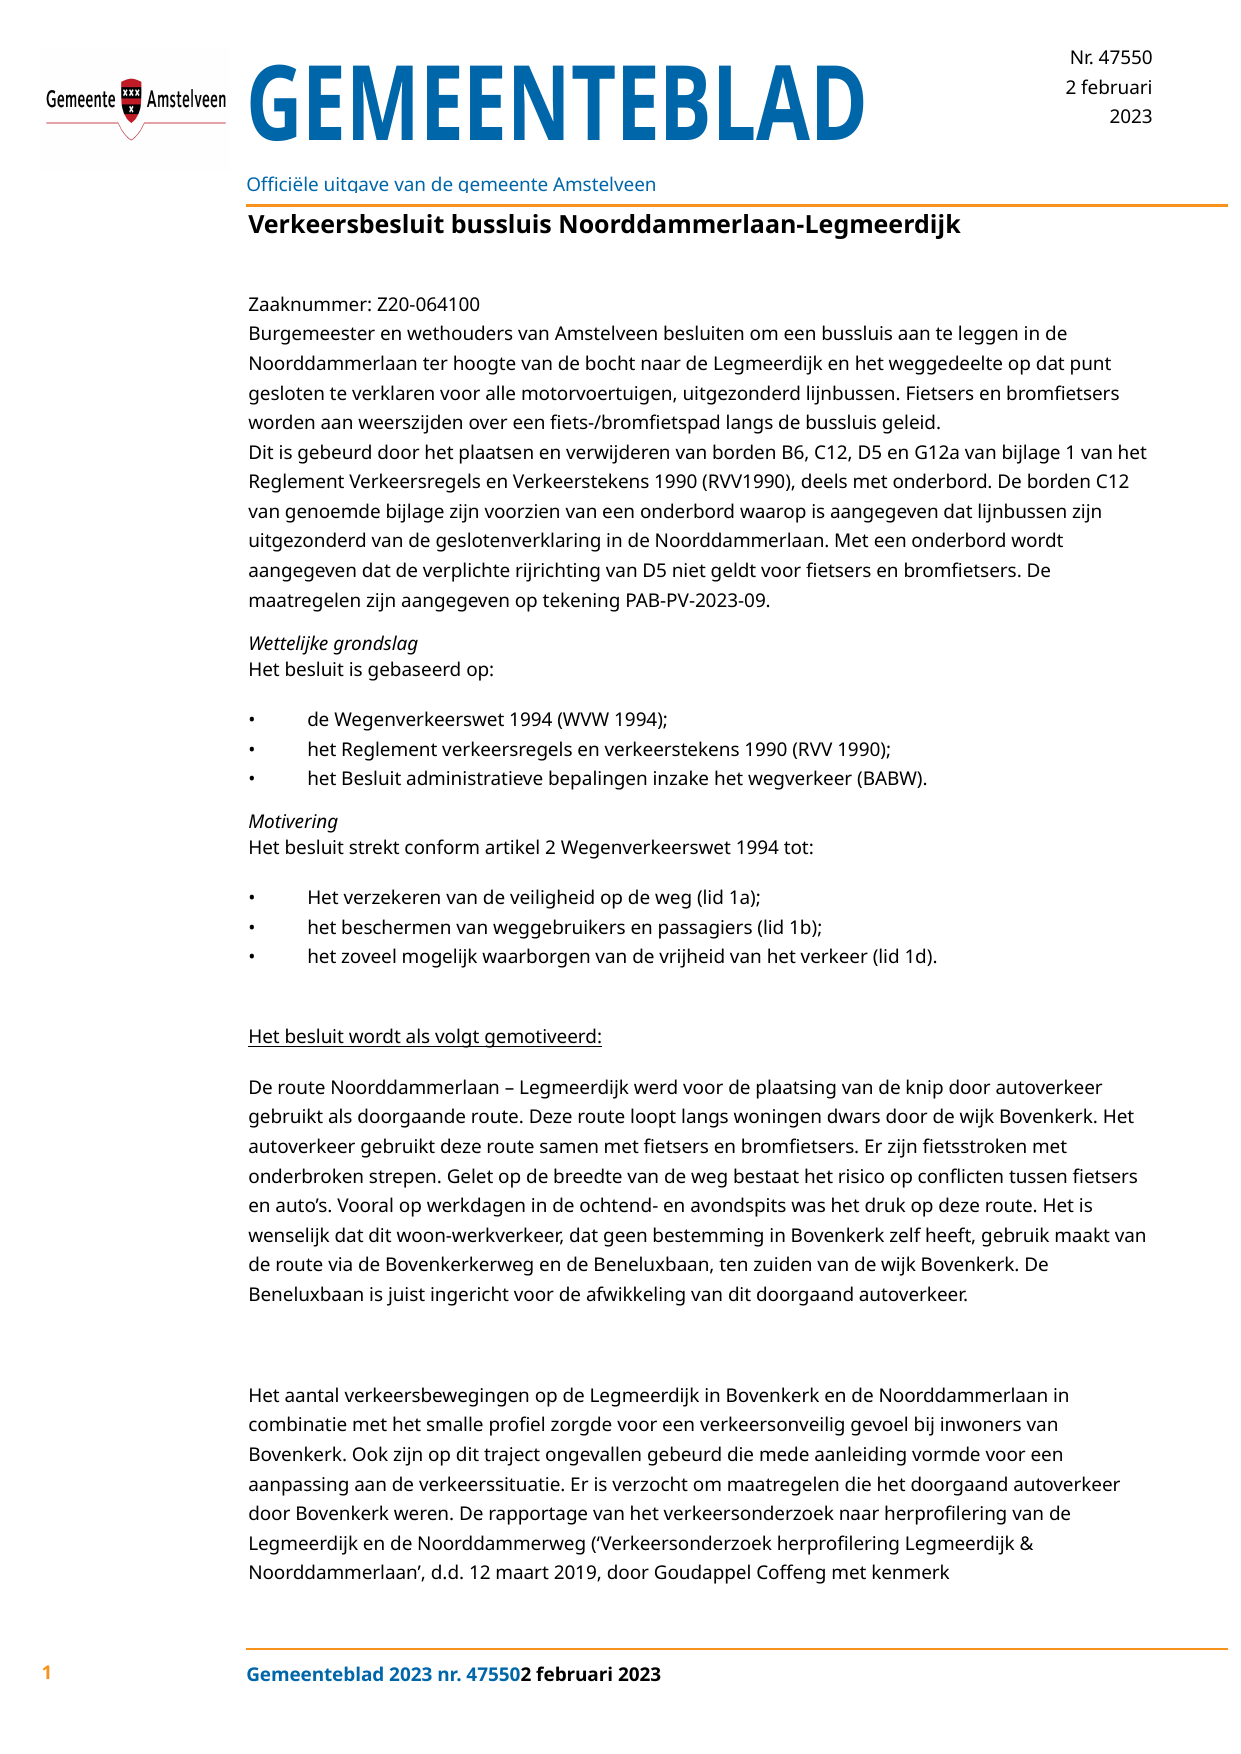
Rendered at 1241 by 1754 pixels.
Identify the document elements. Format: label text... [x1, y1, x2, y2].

list het beschermen van weggebruikers en passagiers (lid 1b); [248, 914, 1152, 940]
picture [41, 47, 231, 172]
text Burgemeester en wethouders van Amstelveen besluiten om een bussluis aan te leggen in de Noorddammerlaan ter hoogte van de bocht naar de Legmeerdijk en het weggedeelte op dat punt gesloten te verklaren voor alle motorvoertuigen, uitgezonderd lijnbussen. Fietsers en bromfietsers worden aan weerszijden over een fiets-/bromfietspad langs de bussluis geleid. [248, 321, 1152, 435]
text De route Noorddammerlaan – Legmeerdijk werd voor de plaatsing van de knip door autoverkeer gebruikt als doorgaande route. Deze route loopt langs woningen dwars door de wijk Bovenkerk. Het autoverkeer gebruikt deze route samen met fietsers en bromfietsers. Er zijn fietsstroken met onderbroken strepen. Gelet op de breedte van de weg bestaat het risico op conflicten tussen fietsers en auto’s. Vooral op werkdagen in de ochtend- en avondspits was het druk op deze route. Het is wenselijk dat dit woon-werkverkeer, dat geen bestemming in Bovenkerk zelf heeft, gebruik maakt van de route via de Bovenkerkerweg en de Beneluxbaan, ten zuiden van de wijk Bovenkerk. De Beneluxbaan is juist ingericht voor de afwikkeling van dit doorgaand autoverkeer. [248, 1074, 1152, 1307]
list het Reglement verkeersregels en verkeerstekens 1990 (RVV 1990); [248, 736, 1152, 761]
list de Wegenverkeerswet 1994 (WVW 1994); [248, 706, 1152, 732]
text Het besluit wordt als volgt gemotiveerd: [248, 1024, 1152, 1049]
text Dit is gebeurd door het plaatsen en verwijderen van borden B6, C12, D5 en G12a van bijlage 1 van het Reglement Verkeersregels en Verkeerstekens 1990 (RVV1990), deels met onderbord. De borden C12 van genoemde bijlage zijn voorzien van een onderbord waarop is aangegeven dat lijnbussen zijn uitgezonderd van de geslotenverklaring in de Noorddammerlaan. Met een onderbord wordt aangegeven dat de verplichte rijrichting van D5 niet geldt voor fietsers en bromfietsers. De maatregelen zijn aangegeven op tekening PAB-PV-2023-09. [248, 439, 1152, 613]
text Zaaknummer: Z20-064100 [248, 291, 1152, 317]
list Het verzekeren van de veiligheid op de weg (lid 1a); [248, 884, 1152, 910]
text Het aantal verkeersbewegingen op de Legmeerdijk in Bovenkerk en de Noorddammerlaan in combinatie met het smalle profiel zorgde voor een verkeersonveilig gevoel bij inwoners van Bovenkerk. Ook zijn op dit traject ongevallen gebeurd die mede aanleiding vormde voor een aanpassing aan de verkeerssituatie. Er is verzocht om maatregelen die het doorgaand autoverkeer door Bovenkerk weren. De rapportage van het verkeersonderzoek naar herprofilering van de Legmeerdijk en de Noorddammerweg (‘Verkeersonderzoek herprofilering Legmeerdijk & Noorddammerlaan’, d.d. 12 maart 2019, door Goudappel Coffeng met kenmerk [248, 1382, 1152, 1585]
text Het besluit is gebaseerd op: [248, 656, 1152, 681]
text Wettelijke grondslag [248, 630, 1152, 656]
list het Besluit administratieve bepalingen inzake het wegverkeer (BABW). [248, 765, 1152, 791]
list het zoveel mogelijk waarborgen van de vrijheid van het verkeer (lid 1d). [248, 944, 1152, 969]
text Motivering [248, 808, 1152, 834]
text Het besluit strekt conform artikel 2 Wegenverkeerswet 1994 tot: [248, 834, 1152, 860]
text Verkeersbesluit bussluis Noorddammerlaan-Legmeerdijk [248, 207, 1152, 241]
